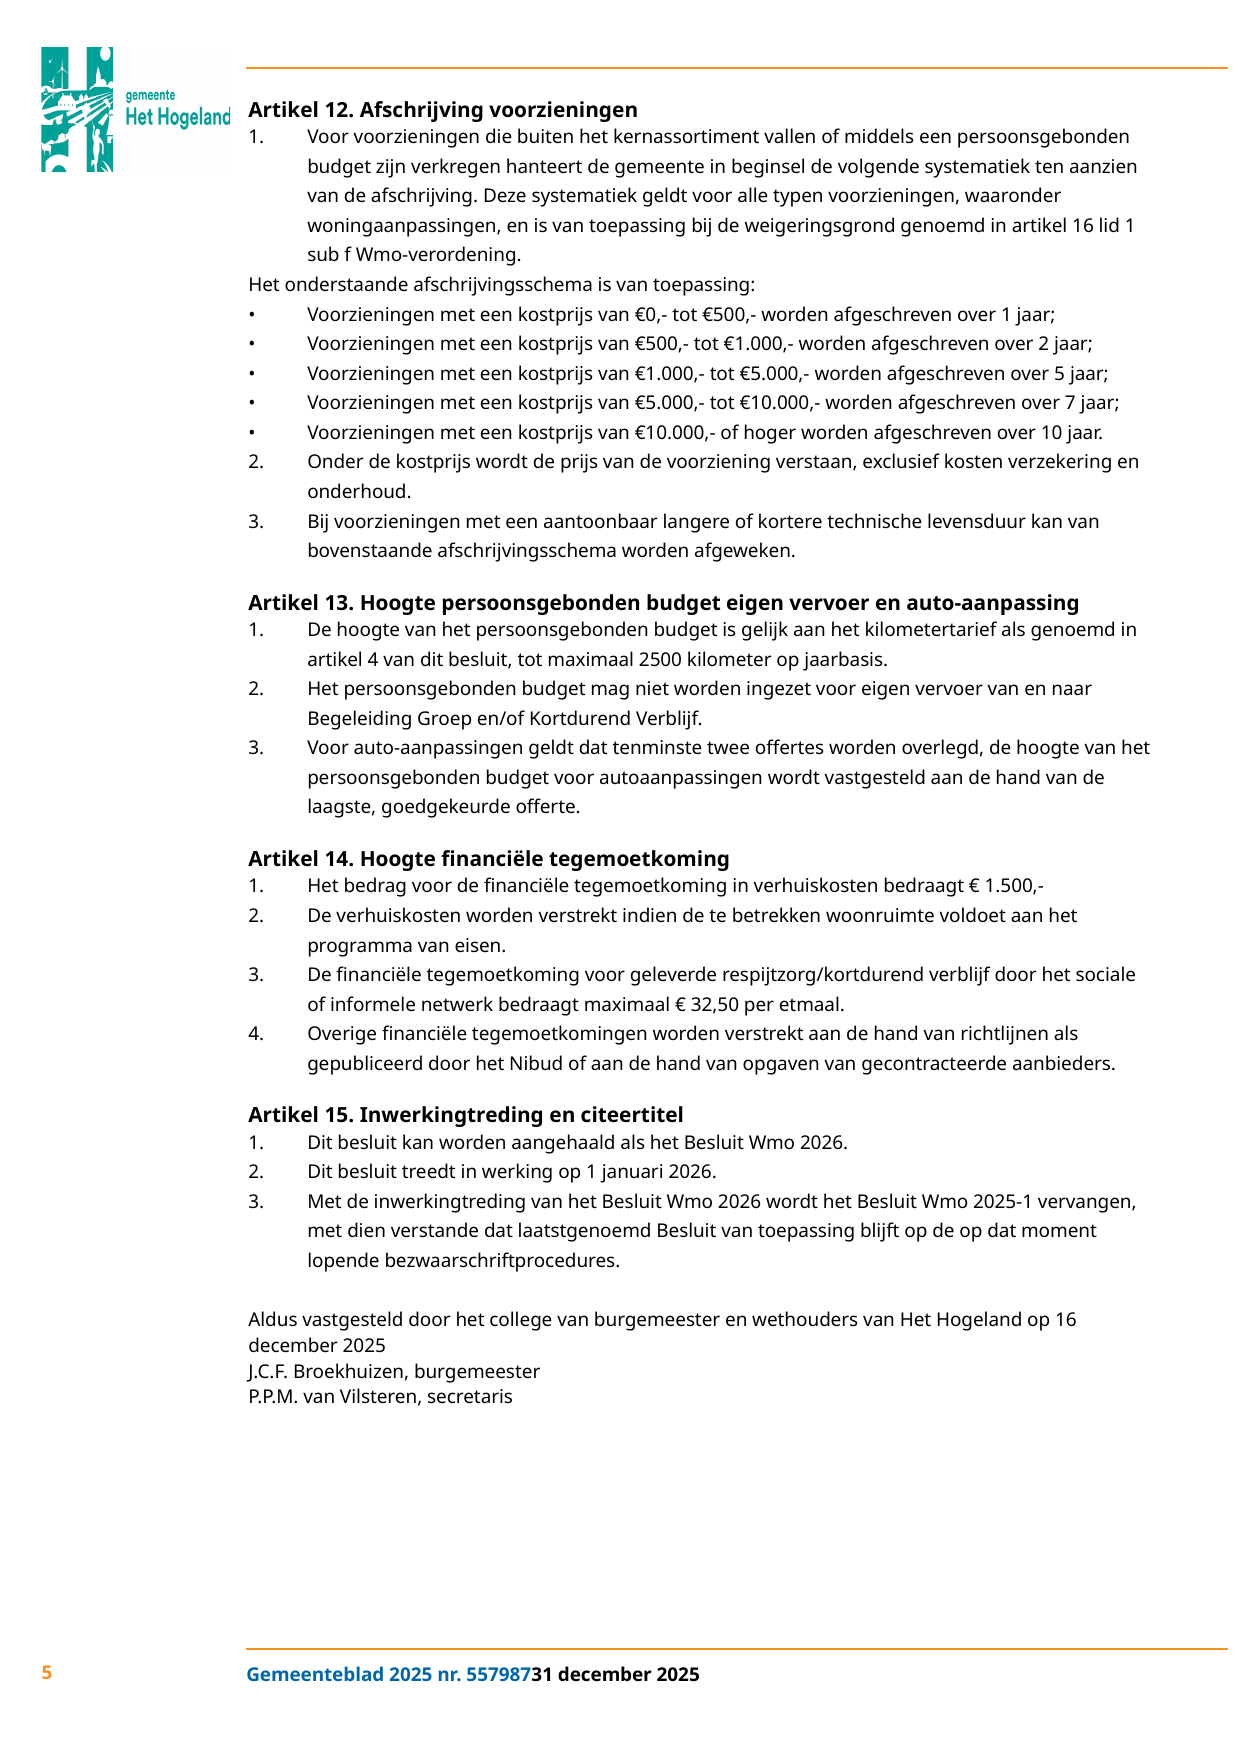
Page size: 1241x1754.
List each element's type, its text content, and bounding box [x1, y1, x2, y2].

list Voor voorzieningen die buiten het kernassortiment vallen of middels een persoonsgebonden budget zijn verkregen hanteert de gemeente in beginsel de volgende systematiek ten aanzien van de afschrijving. Deze systematiek geldt voor alle typen voorzieningen, waaronder woningaanpassingen, en is van toepassing bij de weigeringsgrond genoemd in artikel 16 lid 1 sub f Wmo-verordening. [248, 123, 1152, 267]
list Voorzieningen met een kostprijs van €500,- tot €1.000,- worden afgeschreven over 2 jaar; [248, 330, 1152, 356]
list Voorzieningen met een kostprijs van €1.000,- tot €5.000,- worden afgeschreven over 5 jaar; [248, 360, 1152, 386]
list Onder de kostprijs wordt de prijs van de voorziening verstaan, exclusief kosten verzekering en onderhoud. [248, 449, 1152, 504]
list Overige financiële tegemoetkomingen worden verstrekt aan de hand van richtlijnen als gepubliceerd door het Nibud of aan de hand van opgaven van gecontracteerde aanbieders. [248, 1021, 1152, 1076]
list Voorzieningen met een kostprijs van €5.000,- tot €10.000,- worden afgeschreven over 7 jaar; [248, 389, 1152, 415]
list Het bedrag voor de financiële tegemoetkoming in verhuiskosten bedraagt € 1.500,- [248, 873, 1152, 898]
list Dit besluit treedt in werking op 1 januari 2026. [248, 1158, 1152, 1184]
text Artikel 15. Inwerkingtreding en citeertitel [248, 1101, 1152, 1129]
text P.P.M. van Vilsteren, secretaris [248, 1384, 1152, 1409]
list Het persoonsgebonden budget mag niet worden ingezet voor eigen vervoer van en naar Begeleiding Groep en/of Kortdurend Verblijf. [248, 675, 1152, 731]
list Bij voorzieningen met een aantoonbaar langere of kortere technische levensduur kan van bovenstaande afschrijvingsschema worden afgeweken. [248, 508, 1152, 563]
text Artikel 14. Hoogte financiële tegemoetkoming [248, 844, 1152, 873]
picture [41, 47, 231, 172]
list Met de inwerkingtreding van het Besluit Wmo 2026 wordt het Besluit Wmo 2025-1 vervangen, met dien verstande dat laatstgenoemd Besluit van toepassing blijft op de op dat moment lopende bezwaarschriftprocedures. [248, 1188, 1152, 1273]
list Dit besluit kan worden aangehaald als het Besluit Wmo 2026. [248, 1129, 1152, 1155]
text Aldus vastgesteld door het college van burgemeester en wethouders van Het Hogeland op 16 december 2025 [248, 1306, 1152, 1358]
list Voor auto-aanpassingen geldt dat tenminste twee offertes worden overlegd, de hoogte van het persoonsgebonden budget voor autoaanpassingen wordt vastgesteld aan de hand van de laagste, goedgekeurde offerte. [248, 734, 1152, 819]
list De verhuiskosten worden verstrekt indien de te betrekken woonruimte voldoet aan het programma van eisen. [248, 902, 1152, 957]
text Artikel 13. Hoogte persoonsgebonden budget eigen vervoer en auto-aanpassing [248, 588, 1152, 616]
text J.C.F. Broekhuizen, burgemeester [248, 1358, 1152, 1384]
text Het onderstaande afschrijvingsschema is van toepassing: [248, 271, 1152, 297]
list Voorzieningen met een kostprijs van €10.000,- of hoger worden afgeschreven over 10 jaar. [248, 419, 1152, 445]
list De hoogte van het persoonsgebonden budget is gelijk aan het kilometertarief als genoemd in artikel 4 van dit besluit, tot maximaal 2500 kilometer op jaarbasis. [248, 616, 1152, 672]
list Voorzieningen met een kostprijs van €0,- tot €500,- worden afgeschreven over 1 jaar; [248, 301, 1152, 326]
text Artikel 12. Afschrijving voorzieningen [248, 95, 1152, 123]
list De financiële tegemoetkoming voor geleverde respijtzorg/kortdurend verblijf door het sociale of informele netwerk bedraagt maximaal € 32,50 per etmaal. [248, 961, 1152, 1017]
